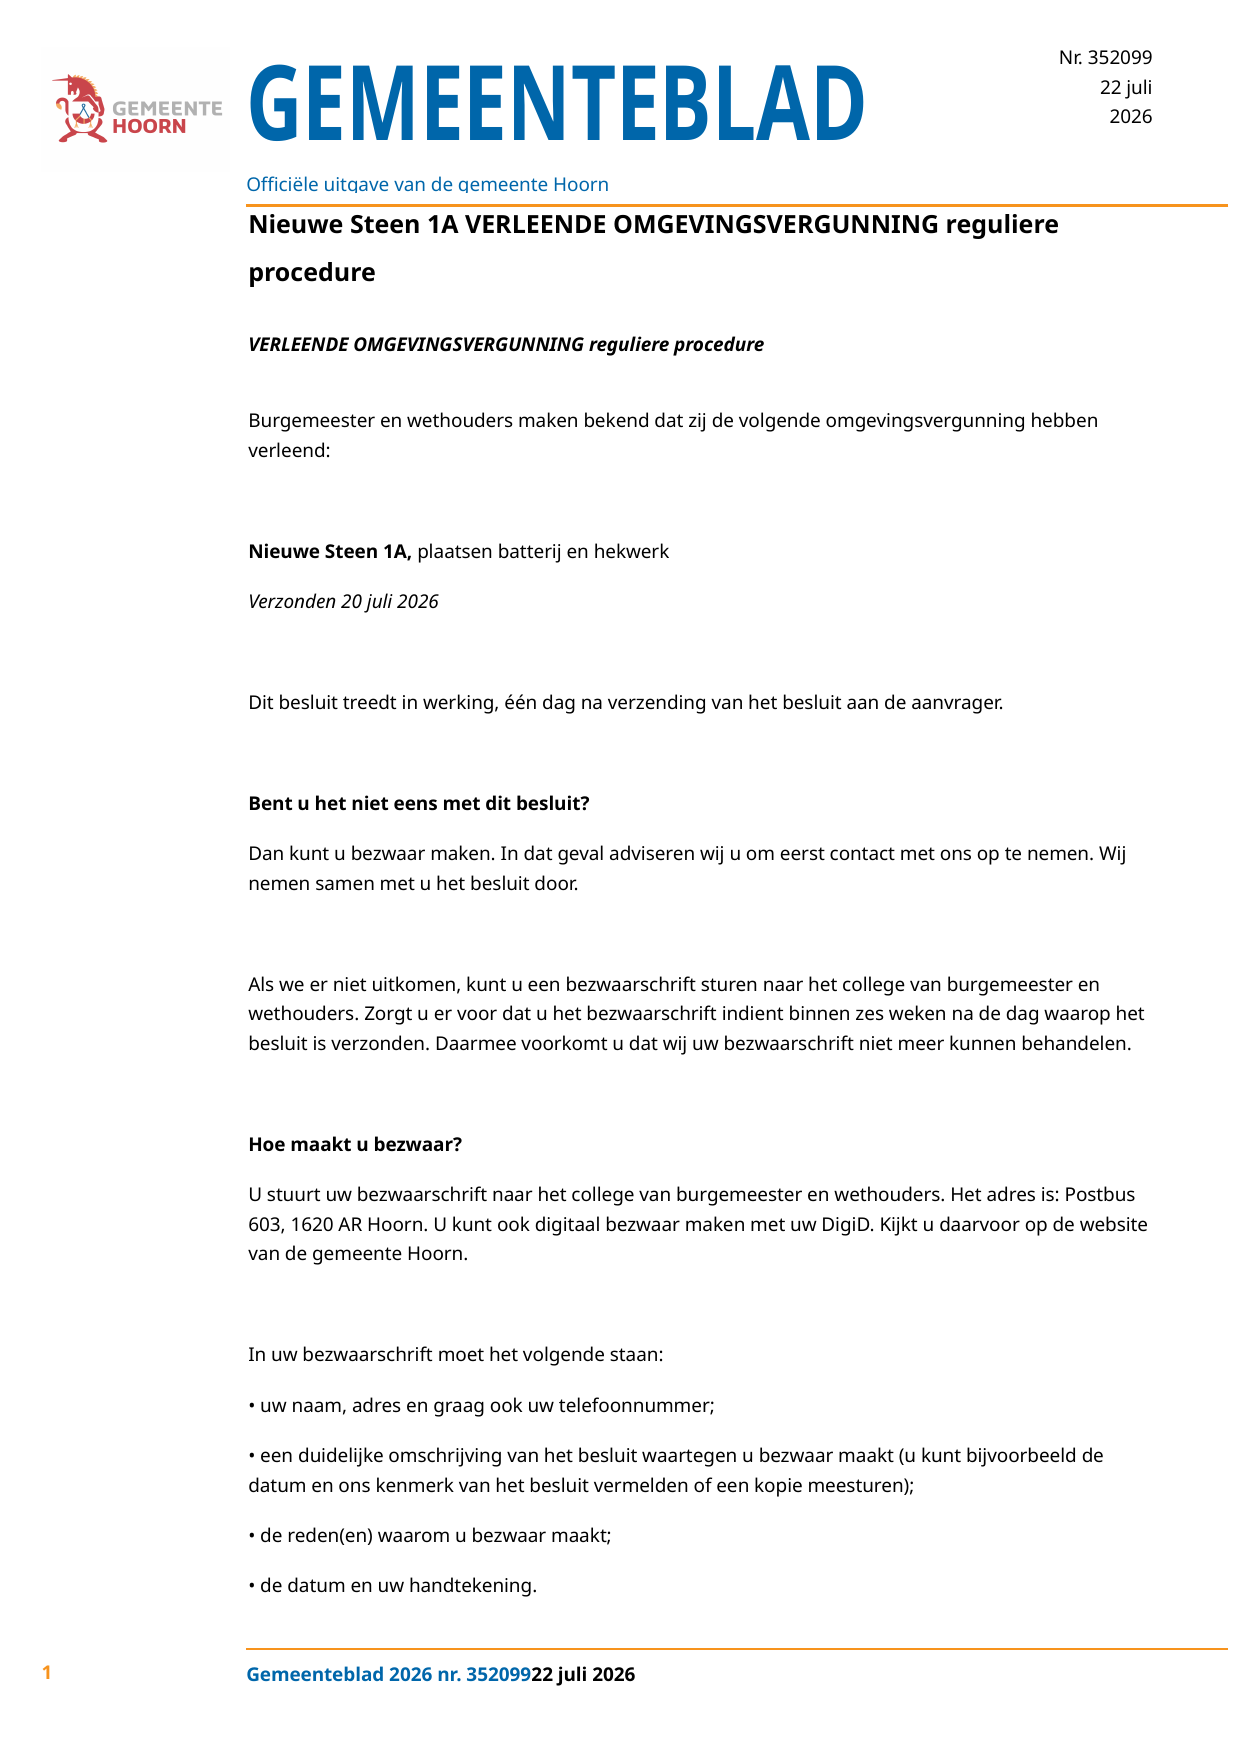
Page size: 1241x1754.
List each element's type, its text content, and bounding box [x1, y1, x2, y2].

text • de reden(en) waarom u bezwaar maakt; [248, 1522, 1152, 1548]
text Burgemeester en wethouders maken bekend dat zij de volgende omgevingsvergunning hebben verleend: [248, 408, 1152, 463]
text • een duidelijke omschrijving van het besluit waartegen u bezwaar maakt (u kunt bijvoorbeeld de datum en ons kenmerk van het besluit vermelden of een kopie meesturen); [248, 1442, 1152, 1497]
text • uw naam, adres en graag ook uw telefoonnummer; [248, 1392, 1152, 1417]
text Dit besluit treedt in werking, één dag na verzending van het besluit aan de aanvrager. [248, 689, 1152, 715]
text VERLEENDE OMGEVINGSVERGUNNING reguliere procedure [248, 331, 1152, 357]
text In uw bezwaarschrift moet het volgende staan: [248, 1341, 1152, 1367]
picture [41, 47, 231, 172]
text Dan kunt u bezwaar maken. In dat geval adviseren wij u om eerst contact met ons op te nemen. Wij nemen samen met u het besluit door. [248, 841, 1152, 896]
text Nieuwe Steen 1A VERLEENDE OMGEVINGSVERGUNNING reguliere procedure [248, 207, 1152, 288]
text • de datum en uw handtekening. [248, 1573, 1152, 1598]
text Verzonden 20 juli 2026 [248, 588, 1152, 614]
text Bent u het niet eens met dit besluit? [248, 790, 1152, 816]
text Als we er niet uitkomen, kunt u een bezwaarschrift sturen naar het college van burgemeester en wethouders. Zorgt u er voor dat u het bezwaarschrift indient binnen zes weken na de dag waarop het besluit is verzonden. Daarmee voorkomt u dat wij uw bezwaarschrift niet meer kunnen behandelen. [248, 971, 1152, 1056]
text Nieuwe Steen 1A, plaatsen batterij en hekwerk [248, 538, 1152, 564]
text Hoe maakt u bezwaar? [248, 1131, 1152, 1157]
text U stuurt uw bezwaarschrift naar het college van burgemeester en wethouders. Het adres is: Postbus 603, 1620 AR Hoorn. U kunt ook digitaal bezwaar maken met uw DigiD. Kijkt u daarvoor op de website van de gemeente Hoorn. [248, 1181, 1152, 1266]
